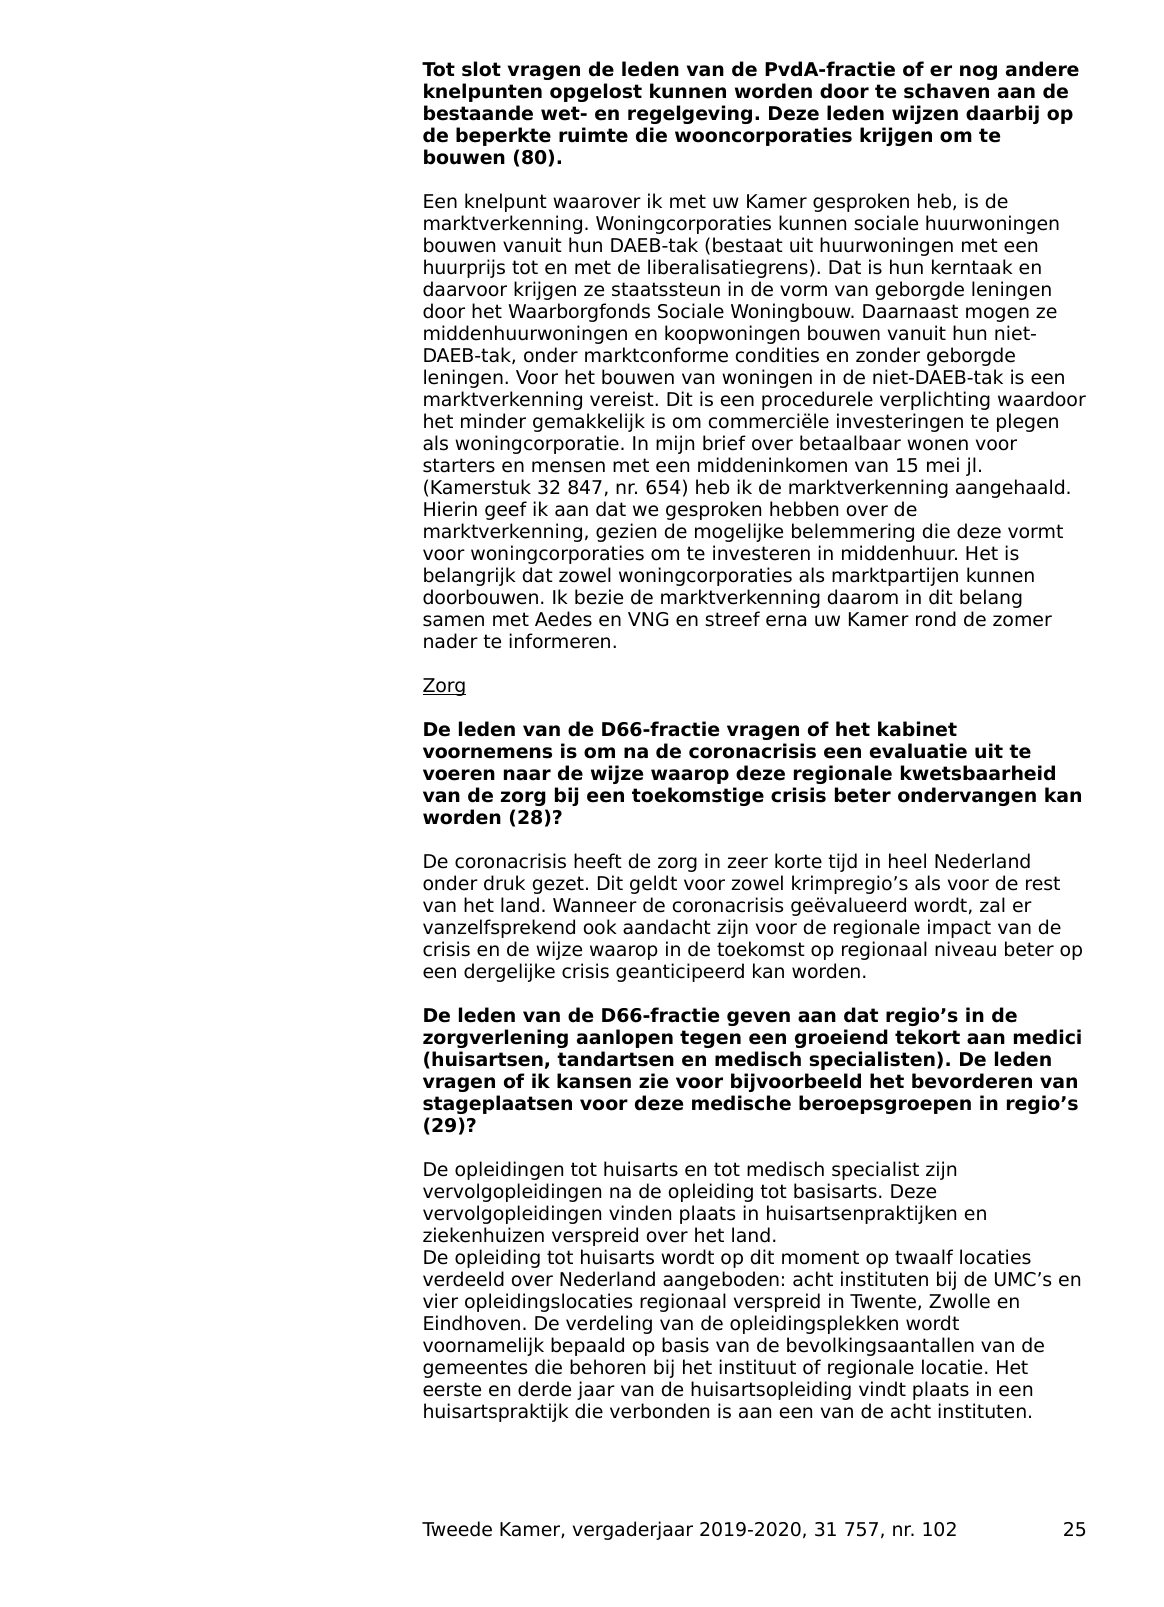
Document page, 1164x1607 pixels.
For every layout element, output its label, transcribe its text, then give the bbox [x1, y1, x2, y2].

text De coronacrisis heeft de zorg in zeer korte tijd in heel Nederland onder druk gezet. Dit geldt voor zowel krimpregio’s als voor de rest van het land. Wanneer de coronacrisis geëvalueerd wordt, zal er vanzelfsprekend ook aandacht zijn voor de regionale impact van de crisis en de wijze waarop in de toekomst op regionaal niveau beter op een dergelijke crisis geanticipeerd kan worden. [422, 851, 1087, 983]
text Een knelpunt waarover ik met uw Kamer gesproken heb, is de marktverkenning. Woningcorporaties kunnen sociale huurwoningen bouwen vanuit hun DAEB-tak (bestaat uit huurwoningen met een huurprijs tot en met de liberalisatiegrens). Dat is hun kerntaak en daarvoor krijgen ze staatssteun in de vorm van geborgde leningen door het Waarborgfonds Sociale Woningbouw. Daarnaast mogen ze middenhuurwoningen en koopwoningen bouwen vanuit hun niet-DAEB-tak, onder marktconforme condities en zonder geborgde leningen. Voor het bouwen van woningen in de niet-DAEB-tak is een marktverkenning vereist. Dit is een procedurele verplichting waardoor het minder gemakkelijk is om commerciële investeringen te plegen als woningcorporatie. In mijn brief over betaalbaar wonen voor starters en mensen met een middeninkomen van 15 mei jl. (Kamerstuk 32 847, nr. 654) heb ik de marktverkenning aangehaald. Hierin geef ik aan dat we gesproken hebben over de marktverkenning, gezien de mogelijke belemmering die deze vormt voor woningcorporaties om te investeren in middenhuur. Het is belangrijk dat zowel woningcorporaties als marktpartijen kunnen doorbouwen. Ik bezie de marktverkenning daarom in dit belang samen met Aedes en VNG en streef erna uw Kamer rond de zomer nader te informeren. [422, 191, 1087, 653]
text De opleidingen tot huisarts en tot medisch specialist zijn vervolgopleidingen na de opleiding tot basisarts. Deze vervolgopleidingen vinden plaats in huisartsenpraktijken en ziekenhuizen verspreid over het land. [422, 1159, 1087, 1247]
text Tot slot vragen de leden van de PvdA-fractie of er nog andere knelpunten opgelost kunnen worden door te schaven aan de bestaande wet- en regelgeving. Deze leden wijzen daarbij op de beperkte ruimte die wooncorporaties krijgen om te bouwen (80). [422, 59, 1087, 169]
subtitle Zorg [422, 675, 1087, 697]
text De leden van de D66-fractie geven aan dat regio’s in de zorgverlening aanlopen tegen een groeiend tekort aan medici (huisartsen, tandartsen en medisch specialisten). De leden vragen of ik kansen zie voor bijvoorbeeld het bevorderen van stageplaatsen voor deze medische beroepsgroepen in regio’s (29)? [422, 1005, 1087, 1137]
text De leden van de D66-fractie vragen of het kabinet voornemens is om na de coronacrisis een evaluatie uit te voeren naar de wijze waarop deze regionale kwetsbaarheid van de zorg bij een toekomstige crisis beter ondervangen kan worden (28)? [422, 719, 1087, 829]
text De opleiding tot huisarts wordt op dit moment op twaalf locaties verdeeld over Nederland aangeboden: acht instituten bij de UMC’s en vier opleidingslocaties regionaal verspreid in Twente, Zwolle en Eindhoven. De verdeling van de opleidingsplekken wordt voornamelijk bepaald op basis van de bevolkingsaantallen van de gemeentes die behoren bij het instituut of regionale locatie. Het eerste en derde jaar van de huisartsopleiding vindt plaats in een huisartspraktijk die verbonden is aan een van de acht instituten. [422, 1247, 1087, 1423]
